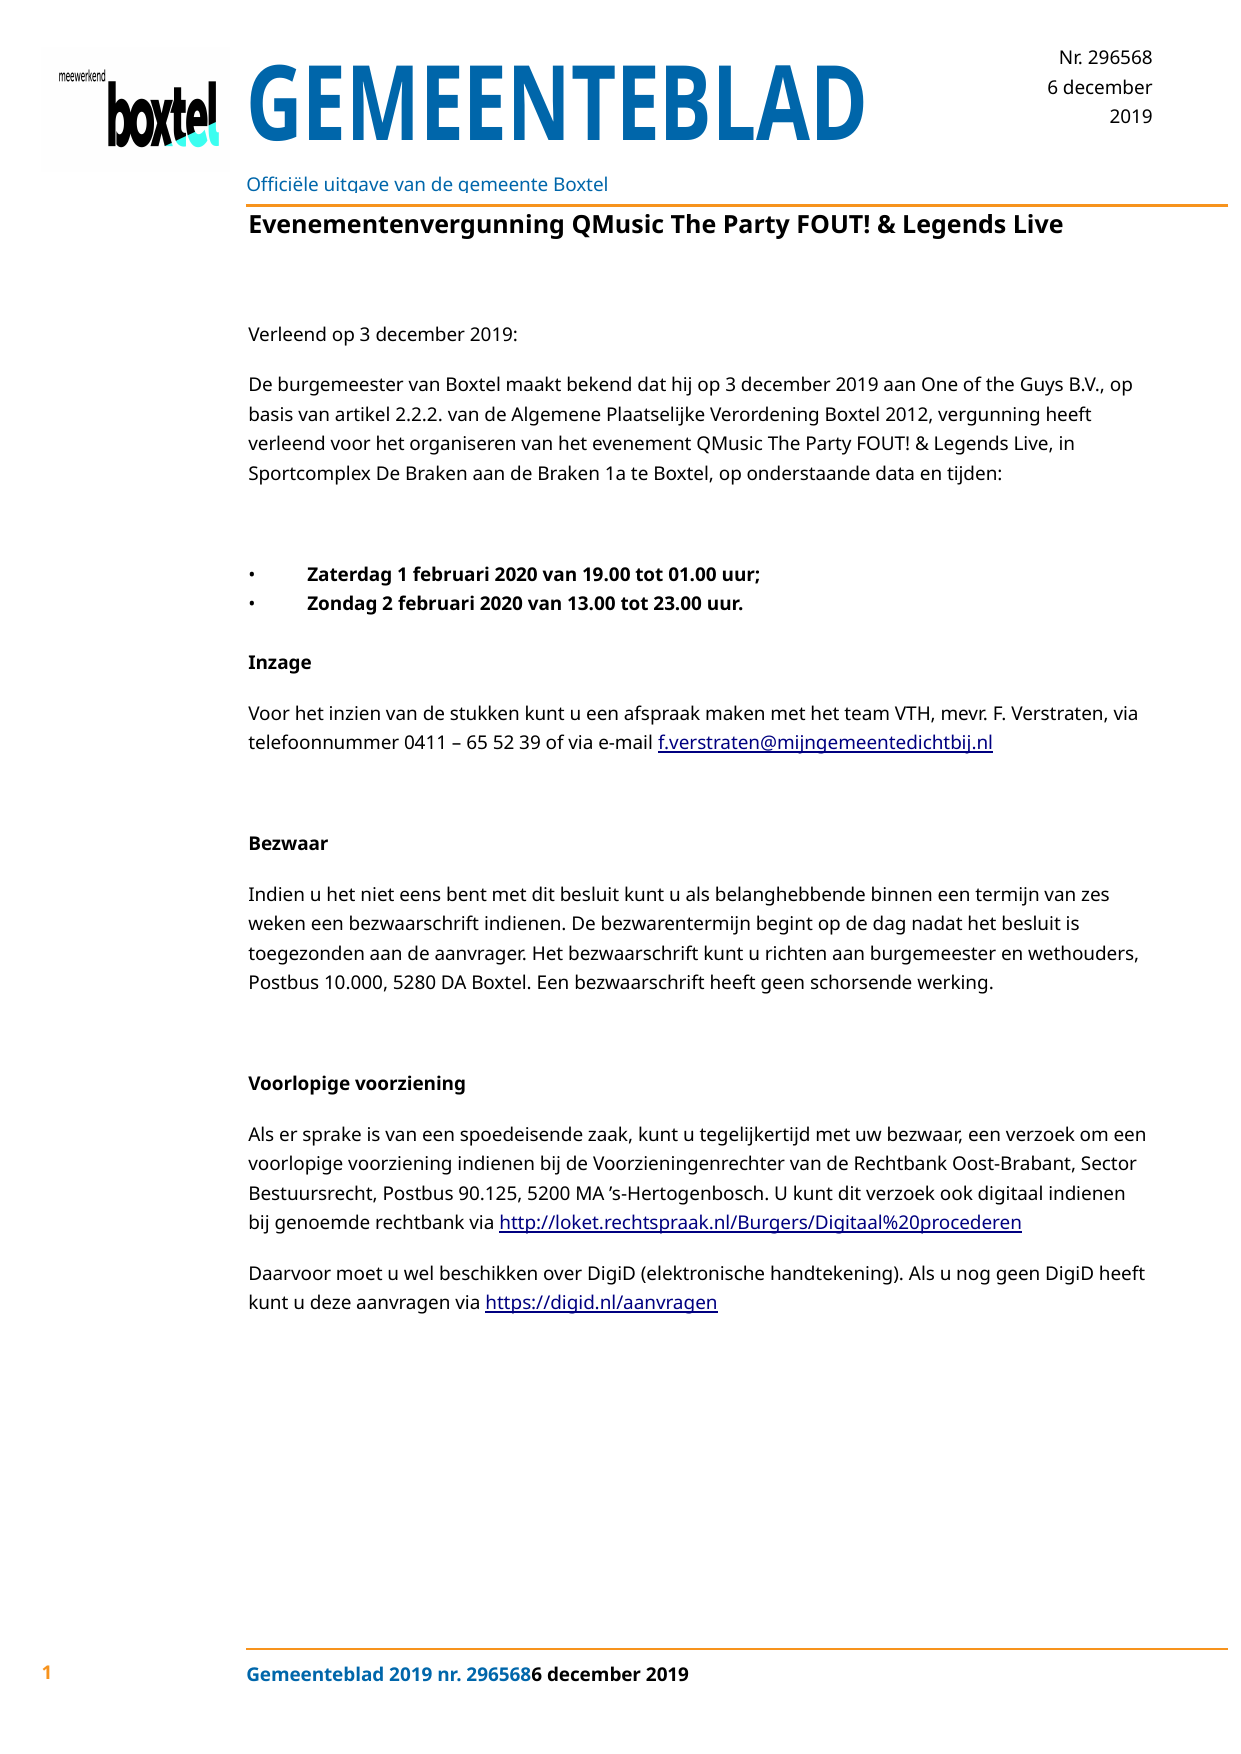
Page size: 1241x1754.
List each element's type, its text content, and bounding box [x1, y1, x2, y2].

text Daarvoor moet u wel beschikken over DigiD (elektronische handtekening). Als u nog geen DigiD heeft kunt u deze aanvragen via https://digid.nl/aanvragen [248, 1260, 1152, 1315]
text Indien u het niet eens bent met dit besluit kunt u als belanghebbende binnen een termijn van zes weken een bezwaarschrift indienen. De bezwarentermijn begint op de dag nadat het besluit is toegezonden aan de aanvrager. Het bezwaarschrift kunt u richten aan burgemeester en wethouders, Postbus 10.000, 5280 DA Boxtel. Een bezwaarschrift heeft geen schorsende werking. [248, 881, 1152, 995]
text Als er sprake is van een spoedeisende zaak, kunt u tegelijkertijd met uw bezwaar, een verzoek om een voorlopige voorziening indienen bij de Voorzieningenrechter van de Rechtbank Oost-Brabant, Sector Bestuursrecht, Postbus 90.125, 5200 MA ’s-Hertogenbosch. U kunt dit verzoek ook digitaal indienen bij genoemde rechtbank via http://loket.rechtspraak.nl/Burgers/Digitaal%20procederen [248, 1121, 1152, 1235]
text Voorlopige voorziening [248, 1070, 1152, 1096]
text Inzage [248, 649, 1152, 675]
list Zondag 2 februari 2020 van 13.00 tot 23.00 uur. [248, 590, 1152, 616]
text Bezwaar [248, 830, 1152, 856]
picture [41, 47, 231, 172]
text Verleend op 3 december 2019: [248, 321, 1152, 346]
text Voor het inzien van de stukken kunt u een afspraak maken met het team VTH, mevr. F. Verstraten, via telefoonnummer 0411 – 65 52 39 of via e-mail f.verstraten@mijngemeentedichtbij.nl [248, 700, 1152, 755]
text De burgemeester van Boxtel maakt bekend dat hij op 3 december 2019 aan One of the Guys B.V., op basis van artikel 2.2.2. van de Algemene Plaatselijke Verordening Boxtel 2012, vergunning heeft verleend voor het organiseren van het evenement QMusic The Party FOUT! & Legends Live, in Sportcomplex De Braken aan de Braken 1a te Boxtel, op onderstaande data en tijden: [248, 371, 1152, 486]
list Zaterdag 1 februari 2020 van 19.00 tot 01.00 uur; [248, 561, 1152, 586]
text Evenementenvergunning QMusic The Party FOUT! & Legends Live [248, 207, 1152, 241]
